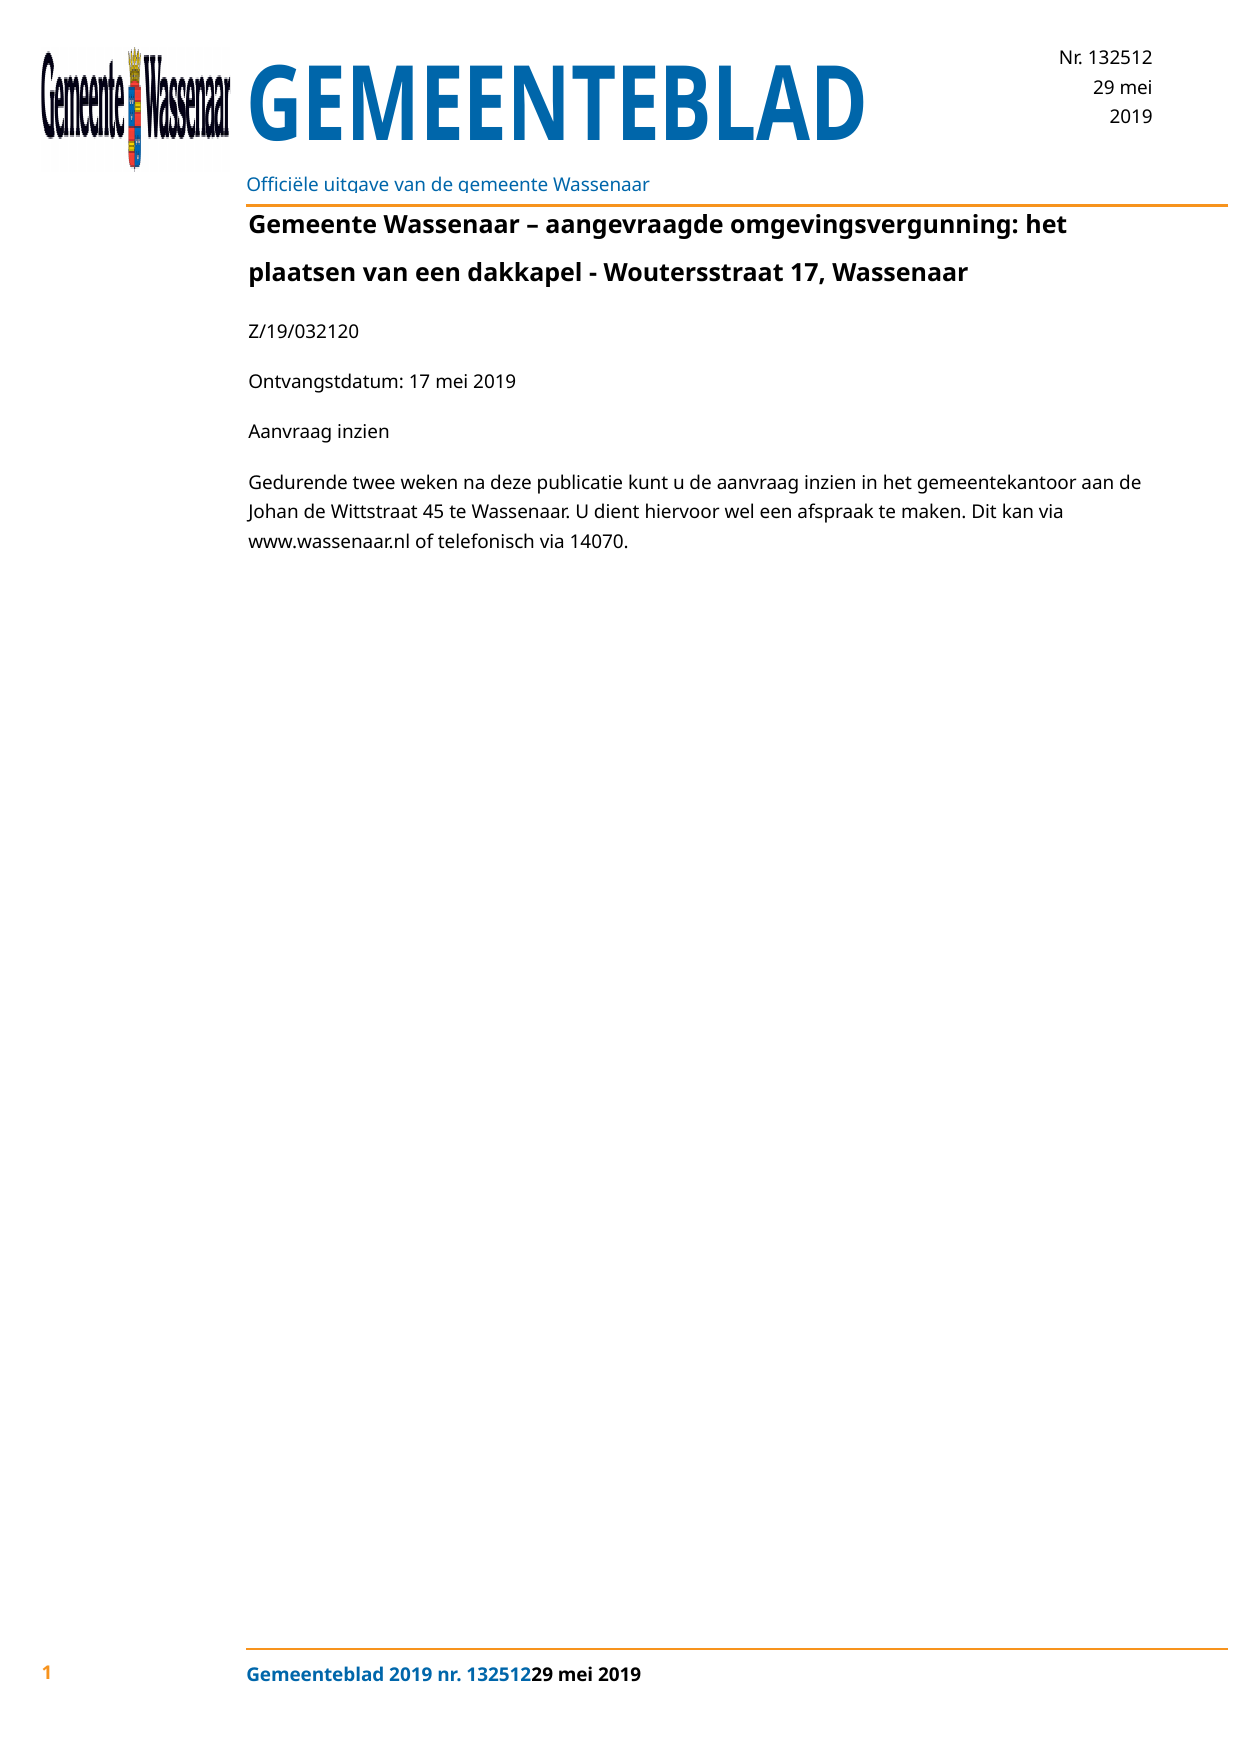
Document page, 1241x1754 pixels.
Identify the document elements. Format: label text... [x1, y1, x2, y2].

text Gemeente Wassenaar – aangevraagde omgevingsvergunning: het plaatsen van een dakkapel - Woutersstraat 17, Wassenaar [248, 207, 1152, 288]
text Gedurende twee weken na deze publicatie kunt u de aanvraag inzien in het gemeentekantoor aan de Johan de Wittstraat 45 te Wassenaar. U dient hiervoor wel een afspraak te maken. Dit kan via www.wassenaar.nl of telefonisch via 14070. [248, 469, 1152, 554]
text Z/19/032120 [248, 318, 1152, 344]
text Ontvangstdatum: 17 mei 2019 [248, 368, 1152, 394]
text Aanvraag inzien [248, 419, 1152, 444]
picture [41, 47, 231, 172]
